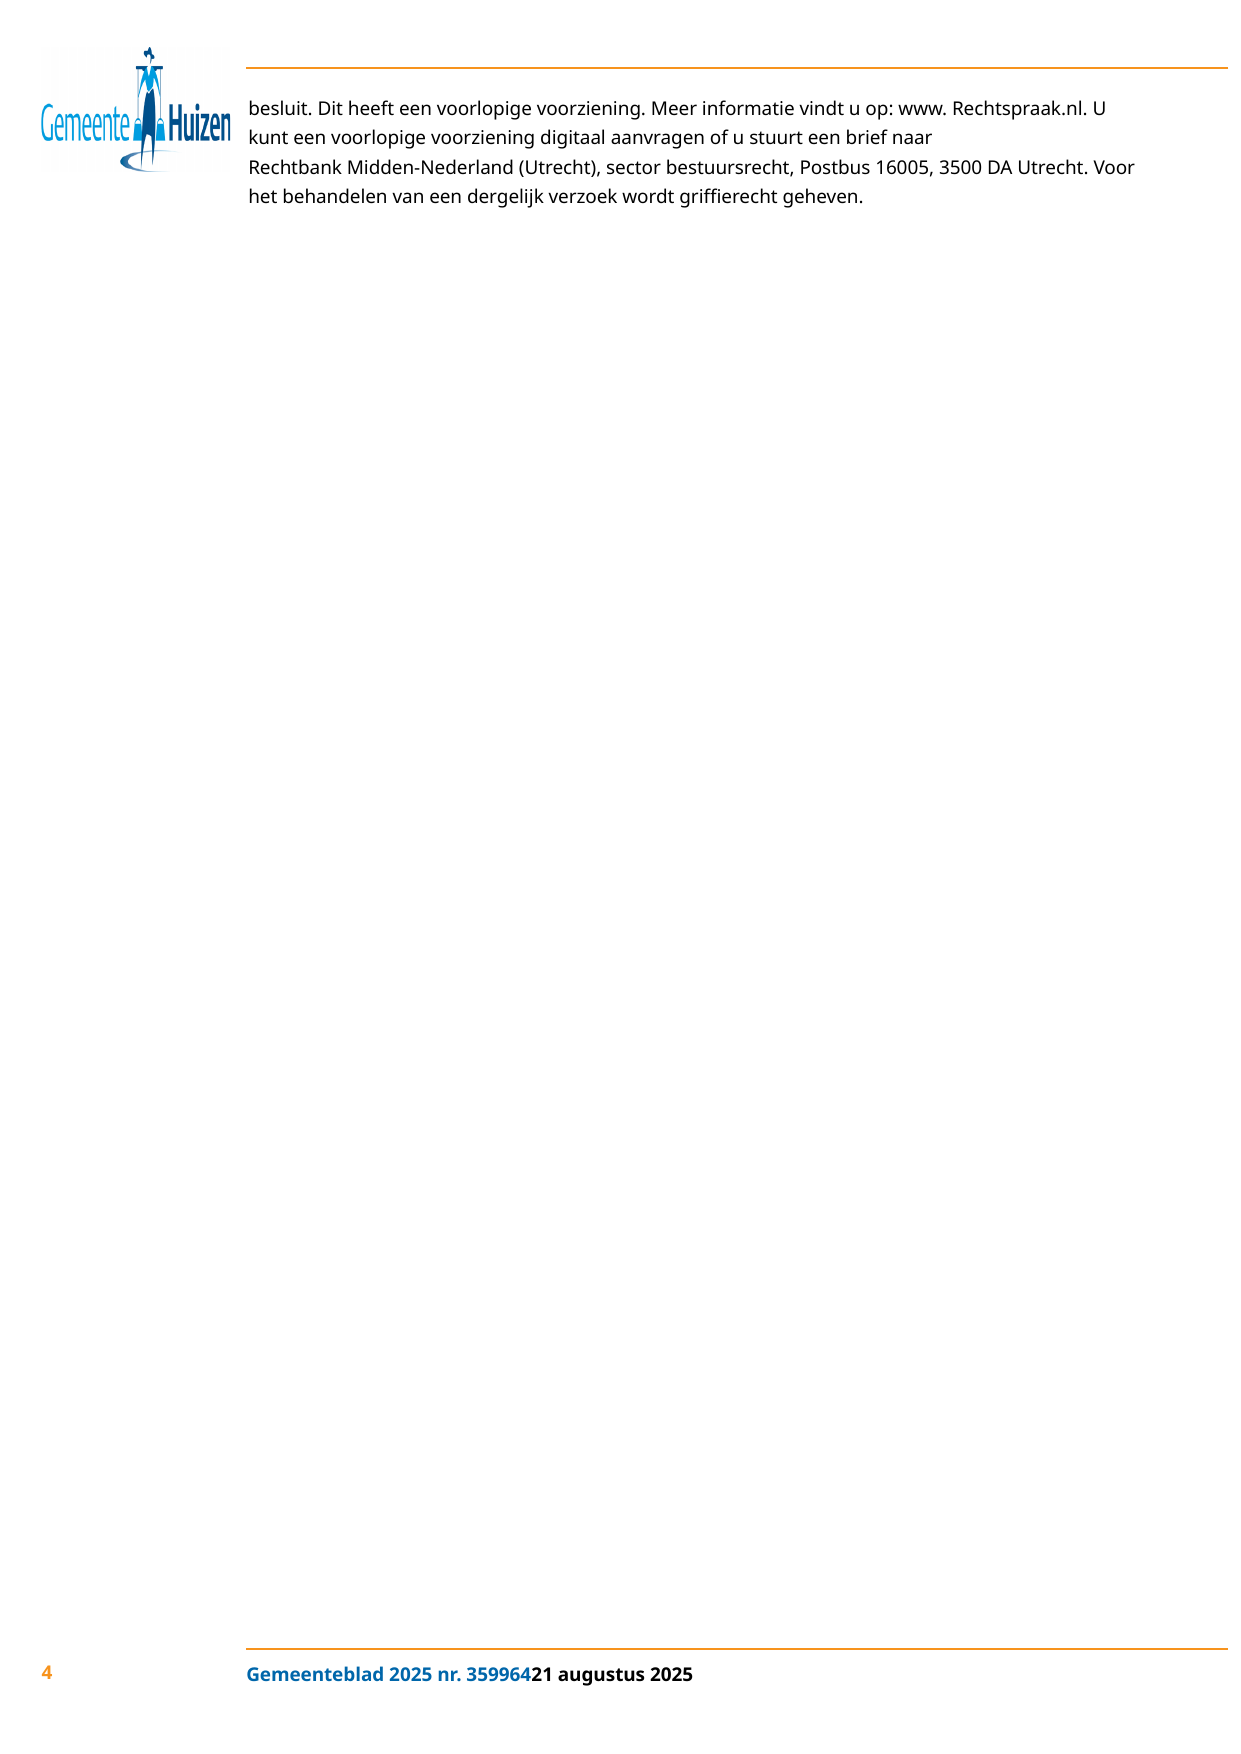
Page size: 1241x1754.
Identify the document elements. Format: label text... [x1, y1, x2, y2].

text besluit. Dit heeft een voorlopige voorziening. Meer informatie vindt u op: www. Rechtspraak.nl. U kunt een voorlopige voorziening digitaal aanvragen of u stuurt een brief naar [248, 95, 1152, 150]
picture [41, 47, 231, 172]
text Rechtbank Midden-Nederland (Utrecht), sector bestuursrecht, Postbus 16005, 3500 DA Utrecht. Voor het behandelen van een dergelijk verzoek wordt griffierecht geheven. [248, 154, 1152, 209]
